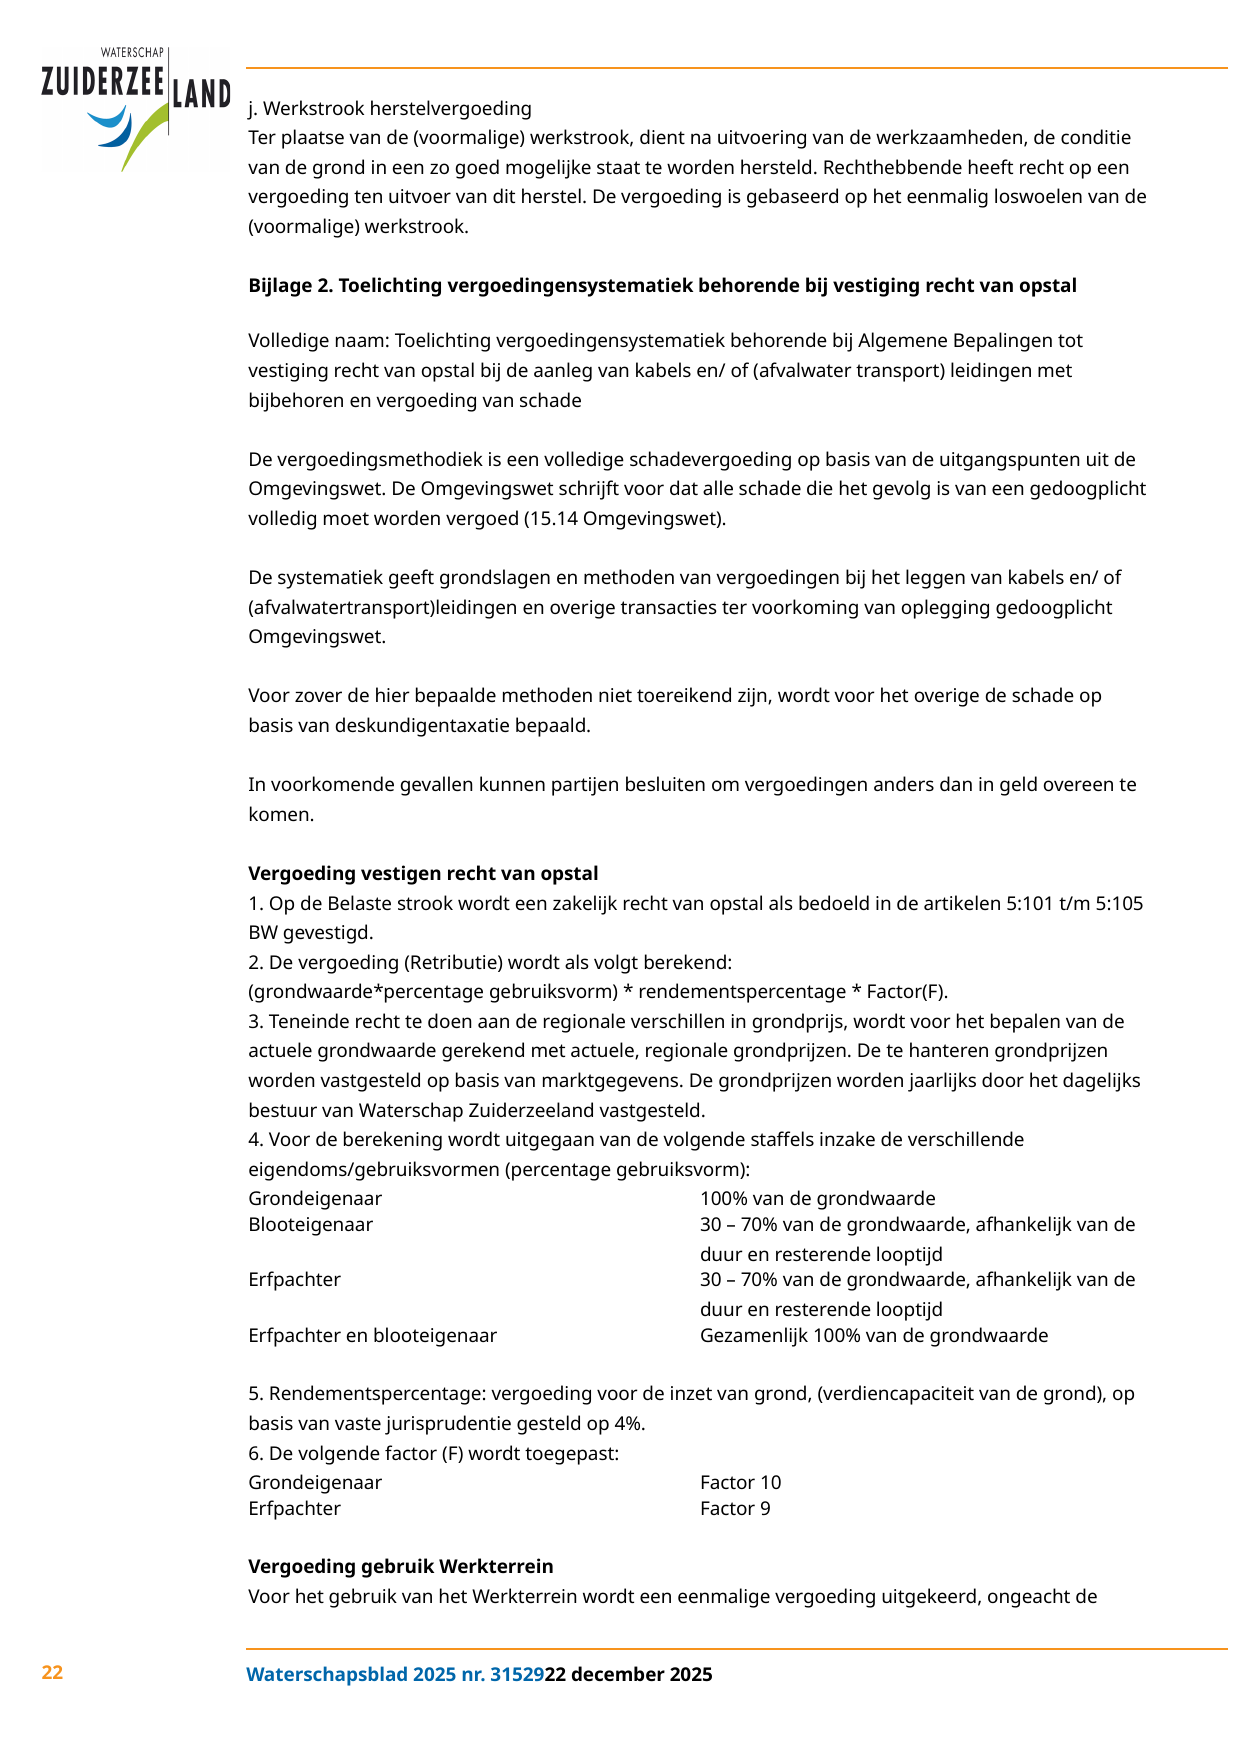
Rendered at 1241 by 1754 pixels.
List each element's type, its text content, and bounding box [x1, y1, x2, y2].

table_cell Erfpachter [248, 1495, 700, 1521]
table_cell Factor 9 [700, 1495, 1152, 1521]
picture [41, 47, 231, 172]
text Vergoeding vestigen recht van opstal [248, 860, 1152, 886]
table_cell Erfpachter en blooteigenaar [248, 1322, 700, 1348]
table_cell 30 – 70% van de grondwaarde, afhankelijk van de duur en resterende looptijd [700, 1267, 1152, 1322]
table_header Grondeigenaar [248, 1186, 700, 1211]
text j. Werkstrook herstelvergoeding [248, 95, 1152, 121]
text 6. De volgende factor (F) wordt toegepast: [248, 1440, 1152, 1465]
table_header Factor 10 [700, 1469, 1152, 1495]
text Ter plaatse van de (voormalige) werkstrook, dient na uitvoering van de werkzaamheden, de conditie van de grond in een zo goed mogelijke staat te worden hersteld. Rechthebbende heeft recht op een vergoeding ten uitvoer van dit herstel. De vergoeding is gebaseerd op het eenmalig loswoelen van de (voormalige) werkstrook. [248, 124, 1152, 239]
table_cell Blooteigenaar [248, 1211, 700, 1267]
text In voorkomende gevallen kunnen partijen besluiten om vergoedingen anders dan in geld overeen te komen. [248, 771, 1152, 827]
text Vergoeding gebruik Werkterrein [248, 1554, 1152, 1579]
text De systematiek geeft grondslagen en methoden van vergoedingen bij het leggen van kabels en/ of (afvalwatertransport)leidingen en overige transacties ter voorkoming van oplegging gedoogplicht Omgevingswet. [248, 564, 1152, 649]
text (grondwaarde*percentage gebruiksvorm) * rendementspercentage * Factor(F). [248, 978, 1152, 1004]
table_header 100% van de grondwaarde [700, 1186, 1152, 1211]
text 1. Op de Belaste strook wordt een zakelijk recht van opstal als bedoeld in de artikelen 5:101 t/m 5:105 BW gevestigd. [248, 890, 1152, 945]
table_cell Gezamenlijk 100% van de grondwaarde [700, 1322, 1152, 1348]
text 2. De vergoeding (Retributie) wordt als volgt berekend: [248, 949, 1152, 974]
text Voor het gebruik van het Werkterrein wordt een eenmalige vergoeding uitgekeerd, ongeacht de [248, 1583, 1152, 1609]
text 4. Voor de berekening wordt uitgegaan van de volgende staffels inzake de verschillende eigendoms/gebruiksvormen (percentage gebruiksvorm): [248, 1126, 1152, 1182]
table_header Grondeigenaar [248, 1469, 700, 1495]
table_cell 30 – 70% van de grondwaarde, afhankelijk van de duur en resterende looptijd [700, 1211, 1152, 1267]
text Volledige naam: Toelichting vergoedingensystematiek behorende bij Algemene Bepalingen tot vestiging recht van opstal bij de aanleg van kabels en/ of (afvalwater transport) leidingen met bijbehoren en vergoeding van schade [248, 328, 1152, 412]
text 3. Teneinde recht te doen aan de regionale verschillen in grondprijs, wordt voor het bepalen van de actuele grondwaarde gerekend met actuele, regionale grondprijzen. De te hanteren grondprijzen worden vastgesteld op basis van marktgegevens. De grondprijzen worden jaarlijks door het dagelijks bestuur van Waterschap Zuiderzeeland vastgesteld. [248, 1008, 1152, 1122]
text Bijlage 2. Toelichting vergoedingensystematiek behorende bij vestiging recht van opstal [248, 272, 1152, 298]
text 5. Rendementspercentage: vergoeding voor de inzet van grond, (verdiencapaciteit van de grond), op basis van vaste jurisprudentie gesteld op 4%. [248, 1381, 1152, 1436]
text De vergoedingsmethodiek is een volledige schadevergoeding op basis van de uitgangspunten uit de Omgevingswet. De Omgevingswet schrijft voor dat alle schade die het gevolg is van een gedoogplicht volledig moet worden vergoed (15.14 Omgevingswet). [248, 446, 1152, 531]
text Voor zover de hier bepaalde methoden niet toereikend zijn, wordt voor het overige de schade op basis van deskundigentaxatie bepaald. [248, 683, 1152, 738]
table_cell Erfpachter [248, 1267, 700, 1322]
